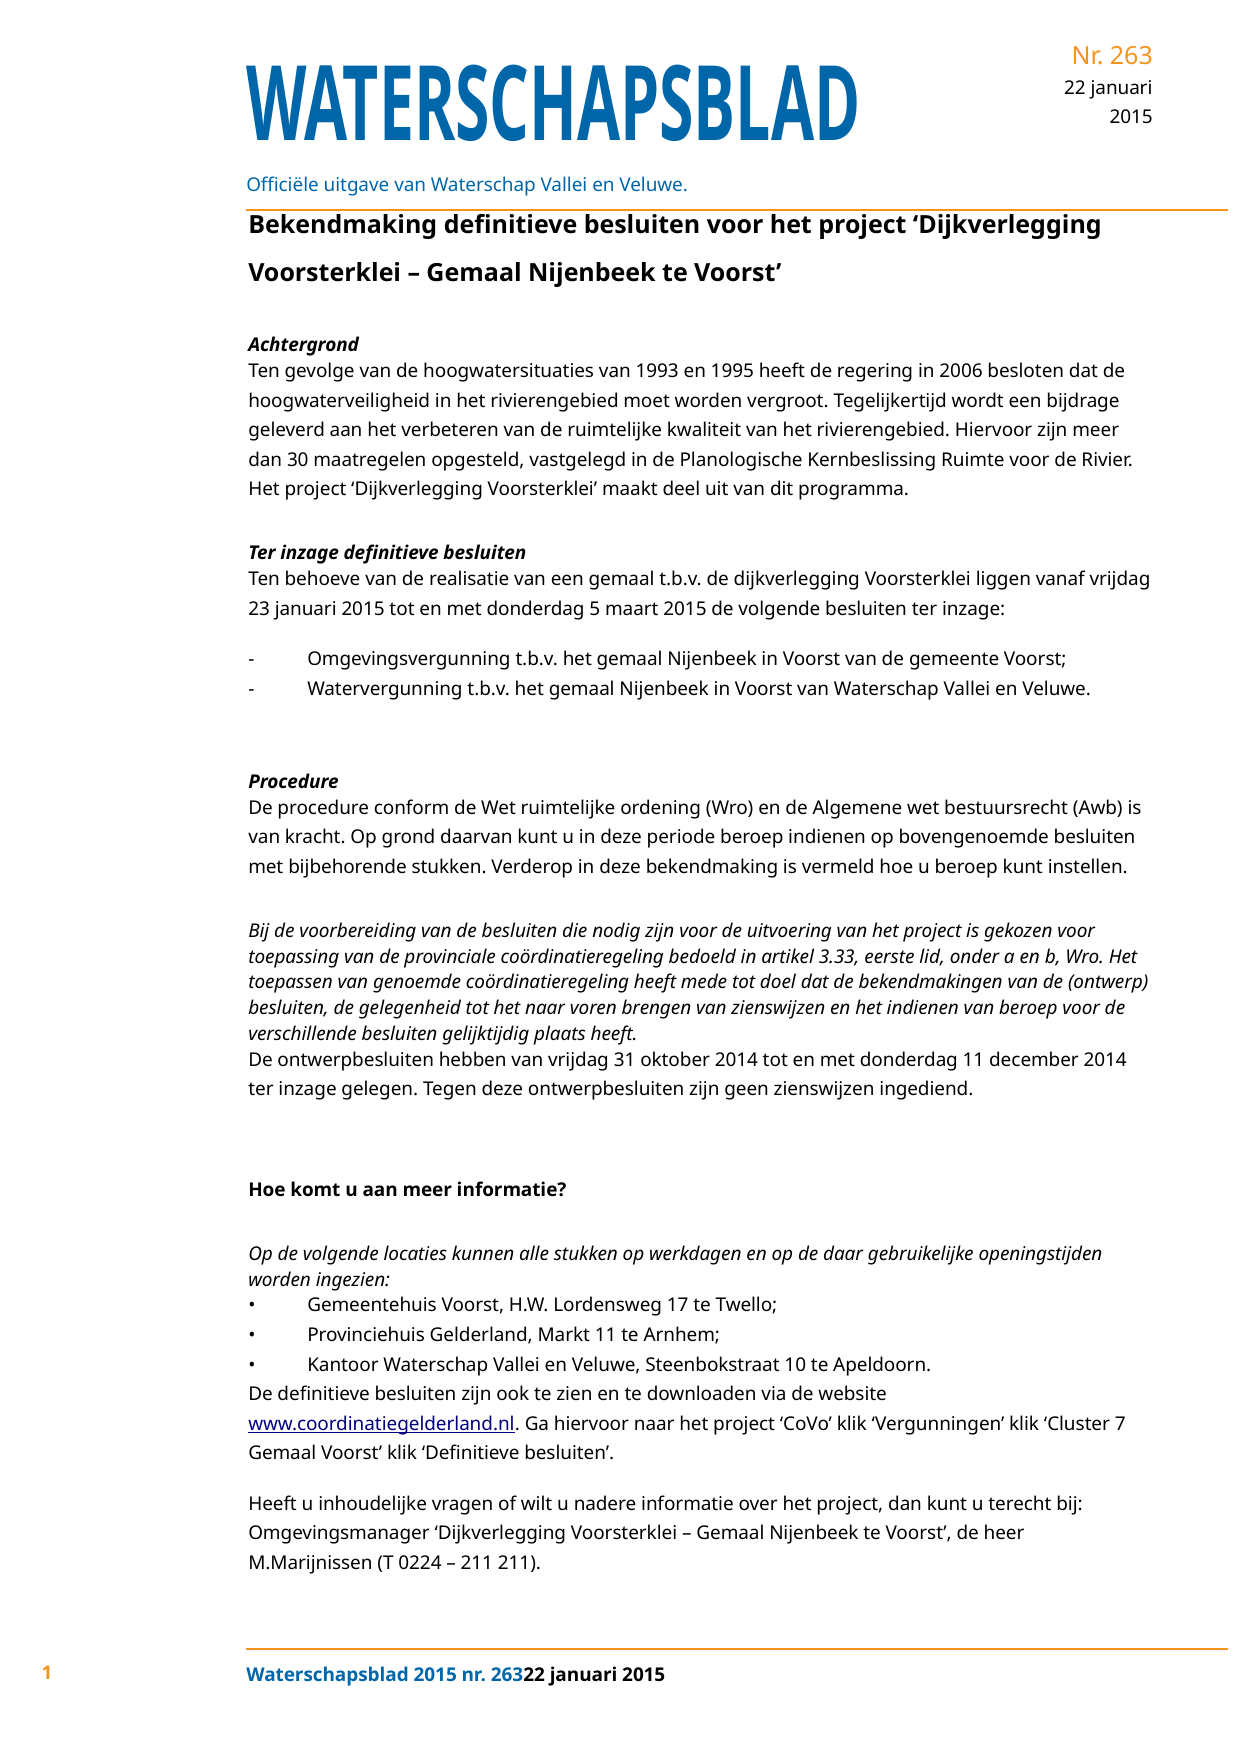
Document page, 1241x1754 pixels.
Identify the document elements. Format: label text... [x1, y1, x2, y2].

text Ten behoeve van de realisatie van een gemaal t.b.v. de dijkverlegging Voorsterklei liggen vanaf vrijdag 23 januari 2015 tot en met donderdag 5 maart 2015 de volgende besluiten ter inzage: [248, 565, 1152, 621]
picture [41, 47, 231, 172]
list Provinciehuis Gelderland, Markt 11 te Arnhem; [248, 1321, 1152, 1347]
list Watervergunning t.b.v. het gemaal Nijenbeek in Voorst van Waterschap Vallei en Veluwe. [248, 675, 1152, 701]
text De definitieve besluiten zijn ook te zien en te downloaden via de website www.coordinatiegelderland.nl. Ga hiervoor naar het project ‘CoVo’ klik ‘Vergunningen’ klik ‘Cluster 7 Gemaal Voorst’ klik ‘Definitieve besluiten’. [248, 1380, 1152, 1465]
text Ten gevolge van de hoogwatersituaties van 1993 en 1995 heeft de regering in 2006 besloten dat de hoogwaterveiligheid in het rivierengebied moet worden vergroot. Tegelijkertijd wordt een bijdrage geleverd aan het verbeteren van de ruimtelijke kwaliteit van het rivierengebied. Hiervoor zijn meer dan 30 maatregelen opgesteld, vastgelegd in de Planologische Kernbeslissing Ruimte voor de Rivier. Het project ‘Dijkverlegging Voorsterklei’ maakt deel uit van dit programma. [248, 357, 1152, 501]
text Ter inzage definitieve besluiten [248, 539, 1152, 565]
text De procedure conform de Wet ruimtelijke ordening (Wro) en de Algemene wet bestuursrecht (Awb) is van kracht. Op grond daarvan kunt u in deze periode beroep indienen op bovengenoemde besluiten met bijbehorende stukken. Verderop in deze bekendmaking is vermeld hoe u beroep kunt instellen. [248, 794, 1152, 879]
list Omgevingsvergunning t.b.v. het gemaal Nijenbeek in Voorst van de gemeente Voorst; [248, 645, 1152, 671]
text Bekendmaking definitieve besluiten voor het project ‘Dijkverlegging Voorsterklei – Gemaal Nijenbeek te Voorst’ [248, 211, 1152, 288]
text De ontwerpbesluiten hebben van vrijdag 31 oktober 2014 tot en met donderdag 11 december 2014 ter inzage gelegen. Tegen deze ontwerpbesluiten zijn geen zienswijzen ingediend. [248, 1046, 1152, 1101]
text Heeft u inhoudelijke vragen of wilt u nadere informatie over het project, dan kunt u terecht bij: Omgevingsmanager ‘Dijkverlegging Voorsterklei – Gemaal Nijenbeek te Voorst’, de heer M.Marijnissen (T 0224 – 211 211). [248, 1490, 1152, 1575]
text Achtergrond [248, 331, 1152, 357]
list Kantoor Waterschap Vallei en Veluwe, Steenbokstraat 10 te Apeldoorn. [248, 1351, 1152, 1377]
text Bij de voorbereiding van de besluiten die nodig zijn voor de uitvoering van het project is gekozen voor toepassing van de provinciale coördinatieregeling bedoeld in artikel 3.33, eerste lid, onder a en b, Wro. Het toepassen van genoemde coördinatieregeling heeft mede tot doel dat de bekendmakingen van de (ontwerp) besluiten, de gelegenheid tot het naar voren brengen van zienswijzen en het indienen van beroep voor de verschillende besluiten gelijktijdig plaats heeft. [248, 917, 1152, 1046]
text Hoe komt u aan meer informatie? [248, 1176, 1152, 1202]
list Gemeentehuis Voorst, H.W. Lordensweg 17 te Twello; [248, 1292, 1152, 1317]
text Procedure [248, 768, 1152, 794]
text Op de volgende locaties kunnen alle stukken op werkdagen en op de daar gebruikelijke openingstijden worden ingezien: [248, 1240, 1152, 1292]
